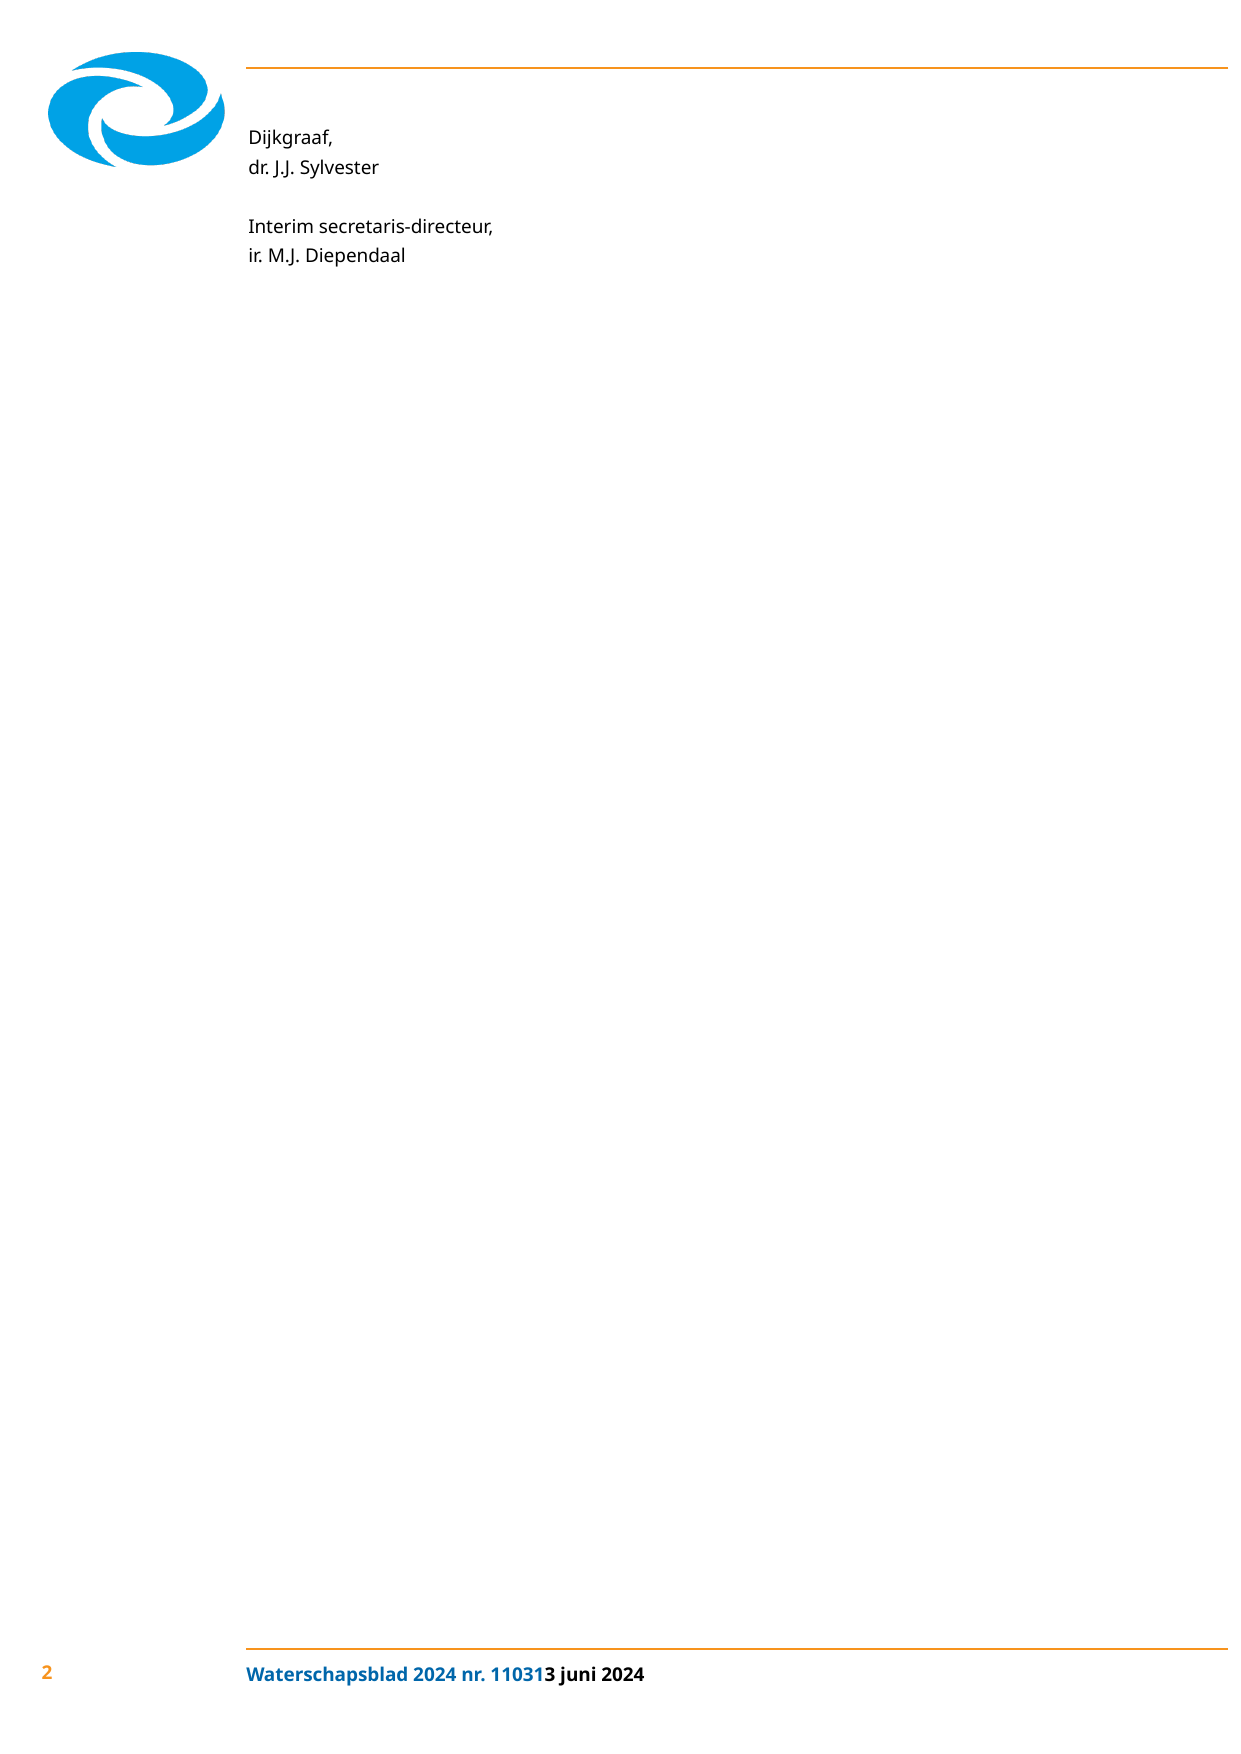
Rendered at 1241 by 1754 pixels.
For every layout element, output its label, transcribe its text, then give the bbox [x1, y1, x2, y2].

text Dijkgraaf, [248, 124, 1152, 150]
text Interim secretaris-directeur, [248, 213, 1152, 239]
picture [41, 47, 231, 172]
text ir. M.J. Diependaal [248, 243, 1152, 268]
text dr. J.J. Sylvester [248, 154, 1152, 180]
